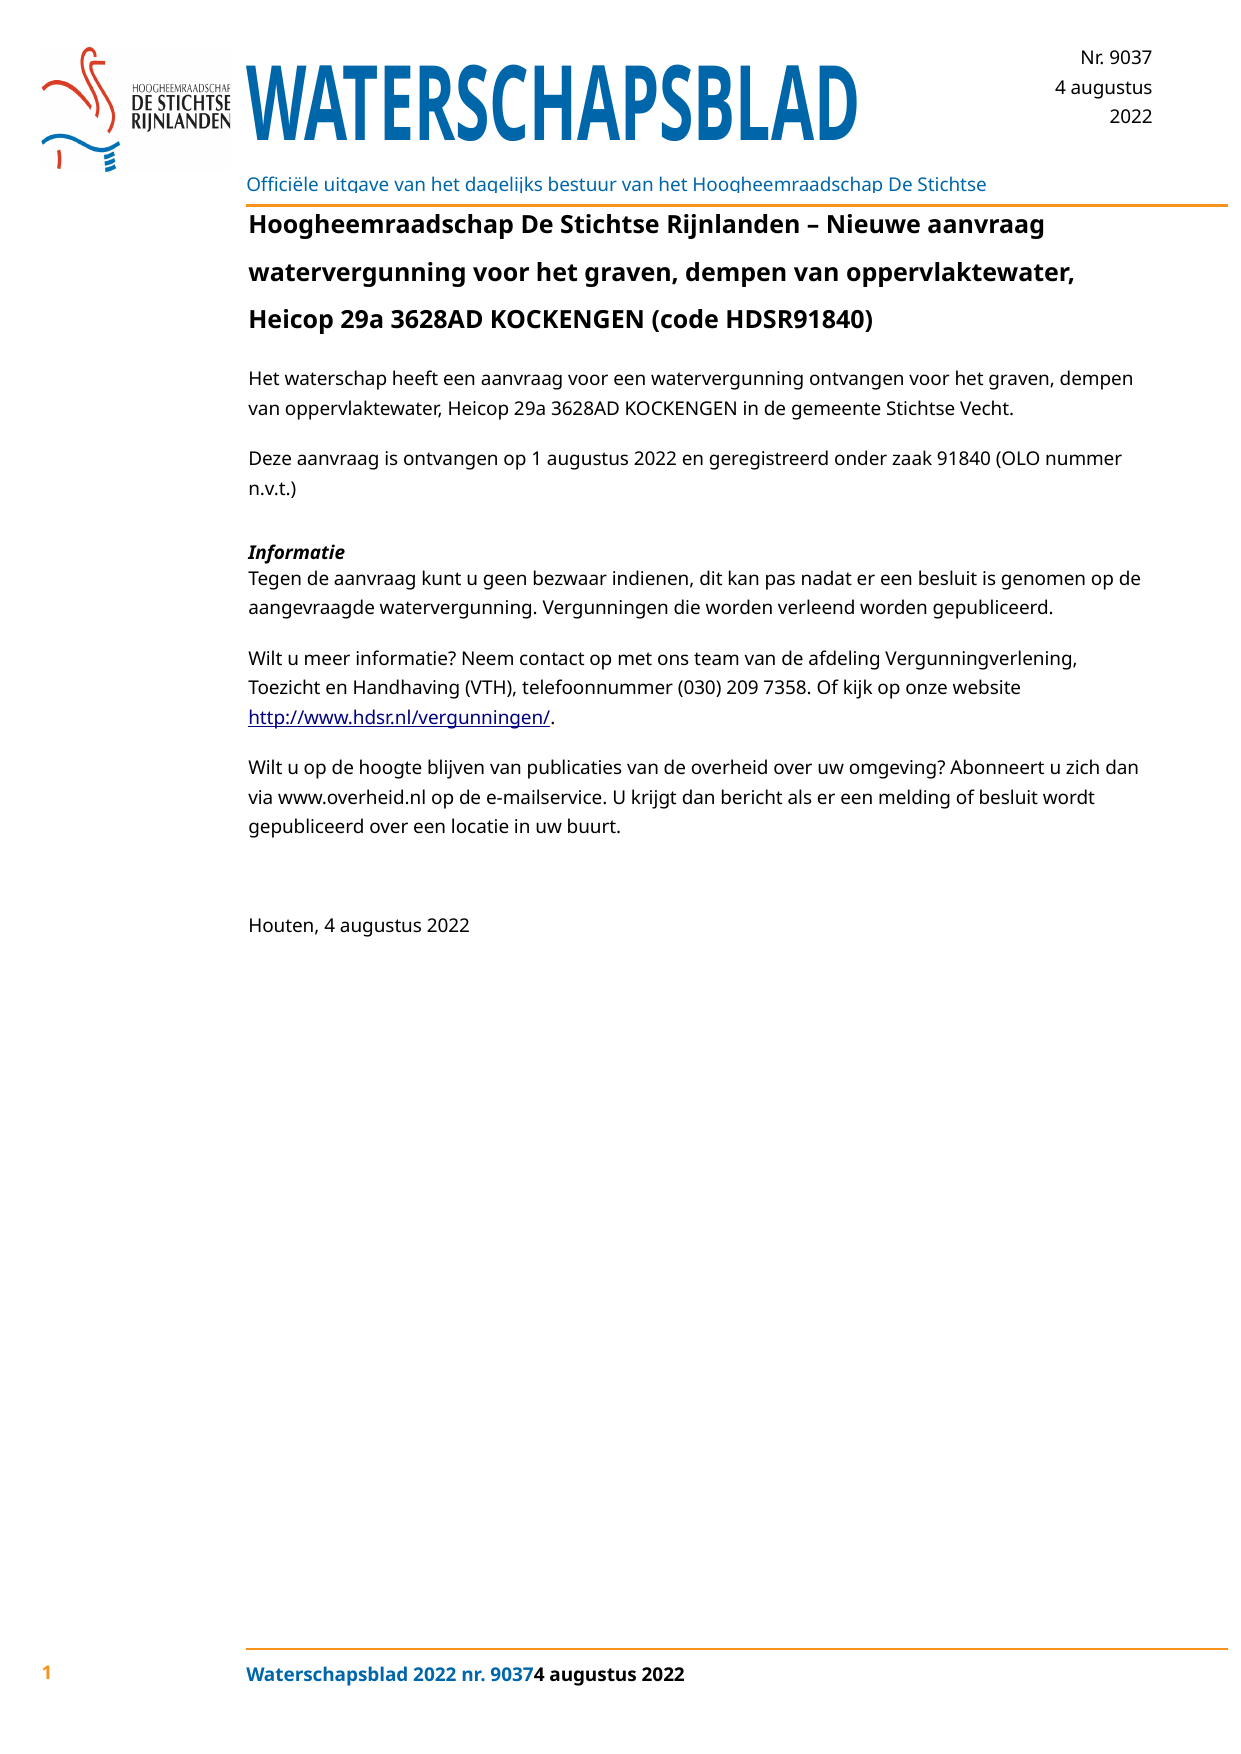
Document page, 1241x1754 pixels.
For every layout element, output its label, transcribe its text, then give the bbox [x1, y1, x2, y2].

text Hoogheemraadschap De Stichtse Rijnlanden – Nieuwe aanvraag watervergunning voor het graven, dempen van oppervlaktewater, Heicop 29a 3628AD KOCKENGEN (code HDSR91840) [248, 207, 1152, 336]
picture [41, 47, 231, 172]
text Wilt u meer informatie? Neem contact op met ons team van de afdeling Vergunningverlening, Toezicht en Handhaving (VTH), telefoonnummer (030) 209 7358. Of kijk op onze website http://www.hdsr.nl/vergunningen/. [248, 645, 1152, 730]
text Houten, 4 augustus 2022 [248, 912, 1152, 937]
text Tegen de aanvraag kunt u geen bezwaar indienen, dit kan pas nadat er een besluit is genomen op de aangevraagde watervergunning. Vergunningen die worden verleend worden gepubliceerd. [248, 565, 1152, 620]
text Informatie [248, 539, 1152, 565]
text Wilt u op de hoogte blijven van publicaties van de overheid over uw omgeving? Abonneert u zich dan via www.overheid.nl op de e-mailservice. U krijgt dan bericht als er een melding of besluit wordt gepubliceerd over een locatie in uw buurt. [248, 754, 1152, 839]
text Het waterschap heeft een aanvraag voor een watervergunning ontvangen voor het graven, dempen van oppervlaktewater, Heicop 29a 3628AD KOCKENGEN in de gemeente Stichtse Vecht. [248, 366, 1152, 421]
text Deze aanvraag is ontvangen op 1 augustus 2022 en geregistreerd onder zaak 91840 (OLO nummer n.v.t.) [248, 446, 1152, 501]
